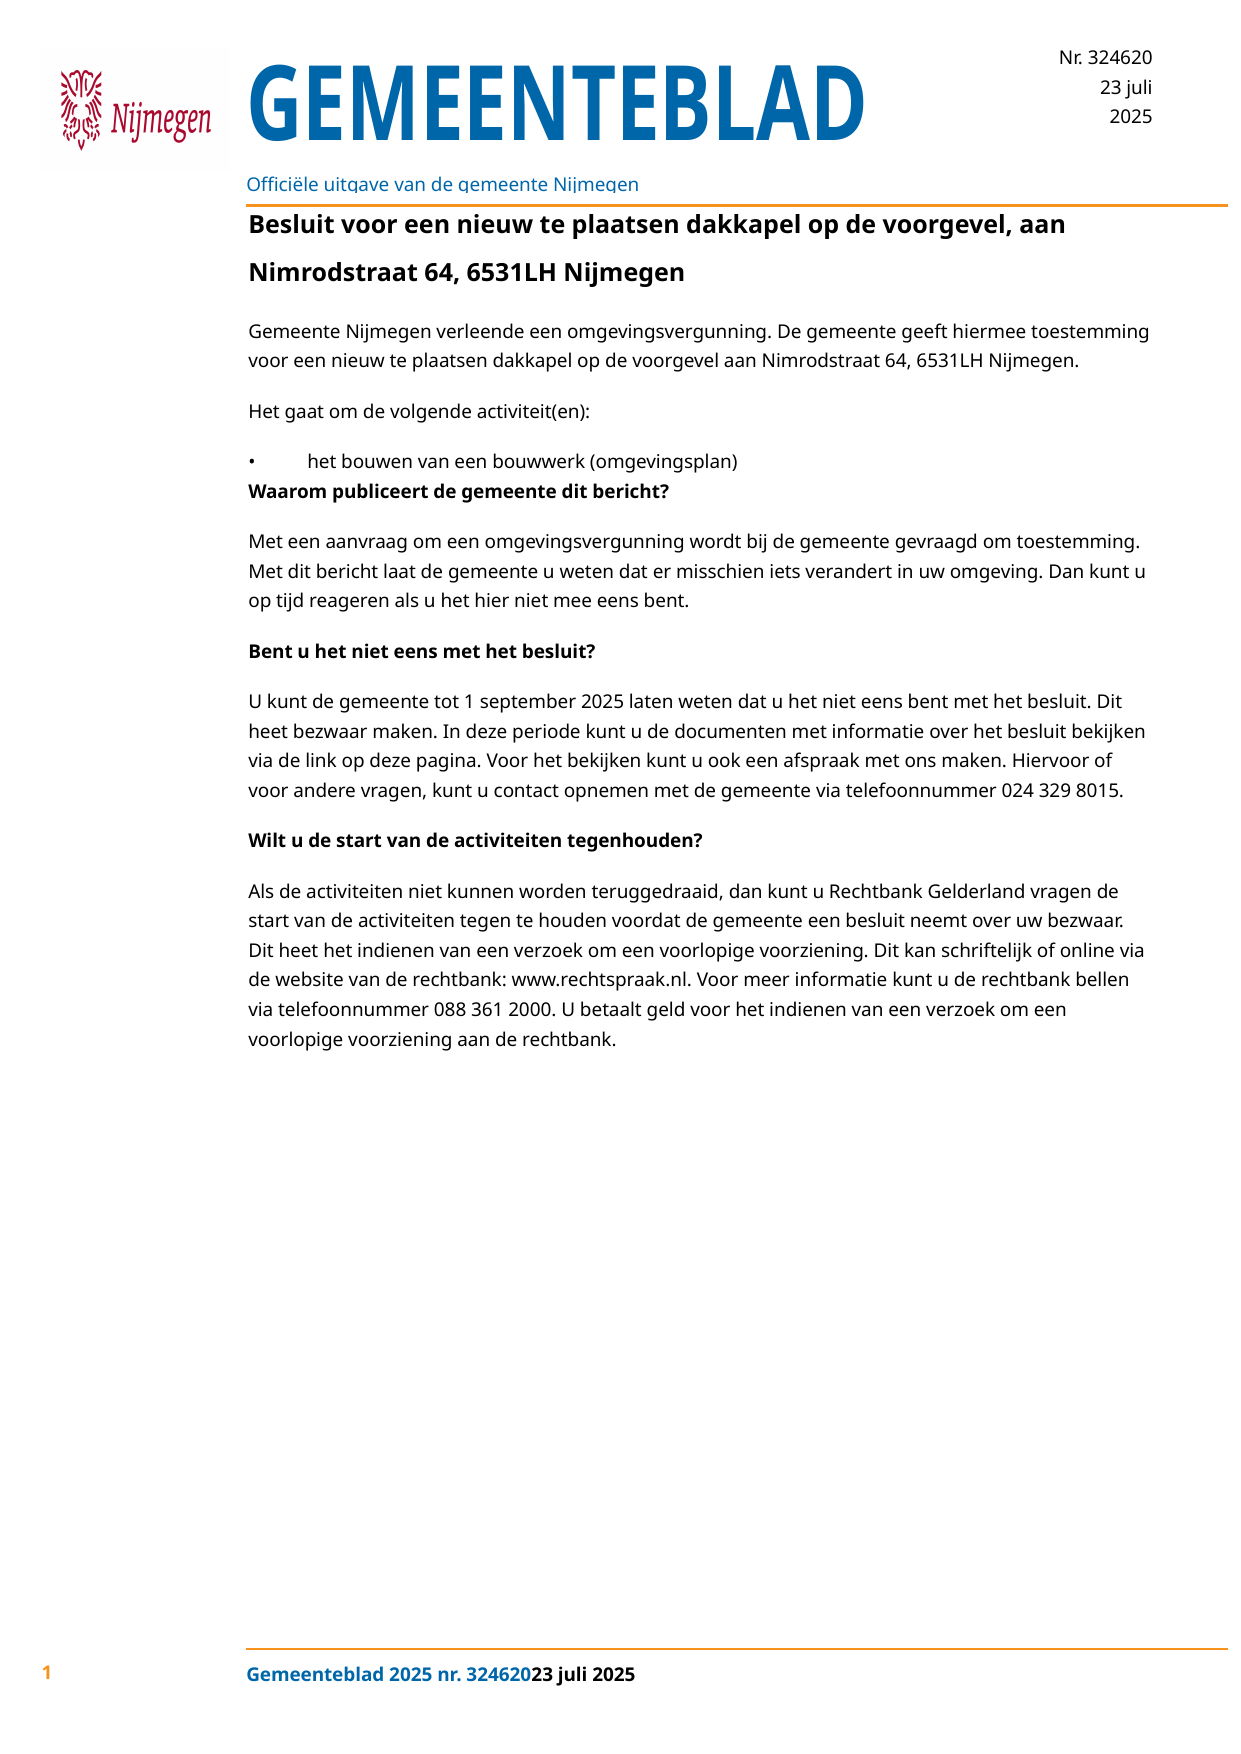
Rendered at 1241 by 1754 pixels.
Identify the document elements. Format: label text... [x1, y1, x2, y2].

text Het gaat om de volgende activiteit(en): [248, 398, 1152, 424]
text Als de activiteiten niet kunnen worden teruggedraaid, dan kunt u Rechtbank Gelderland vragen de start van de activiteiten tegen te houden voordat de gemeente een besluit neemt over uw bezwaar. Dit heet het indienen van een verzoek om een voorlopige voorziening. Dit kan schriftelijk of online via de website van de rechtbank: www.rechtspraak.nl. Voor meer informatie kunt u de rechtbank bellen via telefoonnummer 088 361 2000. U betaalt geld voor het indienen van een verzoek om een voorlopige voorziening aan de rechtbank. [248, 878, 1152, 1052]
text Wilt u de start van de activiteiten tegenhouden? [248, 827, 1152, 853]
text U kunt de gemeente tot 1 september 2025 laten weten dat u het niet eens bent met het besluit. Dit heet bezwaar maken. In deze periode kunt u de documenten met informatie over het besluit bekijken via de link op deze pagina. Voor het bekijken kunt u ook een afspraak met ons maken. Hiervoor of voor andere vragen, kunt u contact opnemen met de gemeente via telefoonnummer 024 329 8015. [248, 688, 1152, 803]
text Besluit voor een nieuw te plaatsen dakkapel op de voorgevel, aan Nimrodstraat 64, 6531LH Nijmegen [248, 207, 1152, 288]
text Gemeente Nijmegen verleende een omgevingsvergunning. De gemeente geeft hiermee toestemming voor een nieuw te plaatsen dakkapel op de voorgevel aan Nimrodstraat 64, 6531LH Nijmegen. [248, 318, 1152, 373]
text Waarom publiceert de gemeente dit bericht? [248, 478, 1152, 504]
list het bouwen van een bouwwerk (omgevingsplan) [248, 448, 1152, 474]
text Met een aanvraag om een omgevingsvergunning wordt bij de gemeente gevraagd om toestemming. Met dit bericht laat de gemeente u weten dat er misschien iets verandert in uw omgeving. Dan kunt u op tijd reageren als u het hier niet mee eens bent. [248, 528, 1152, 613]
text Bent u het niet eens met het besluit? [248, 638, 1152, 664]
picture [41, 47, 231, 172]
